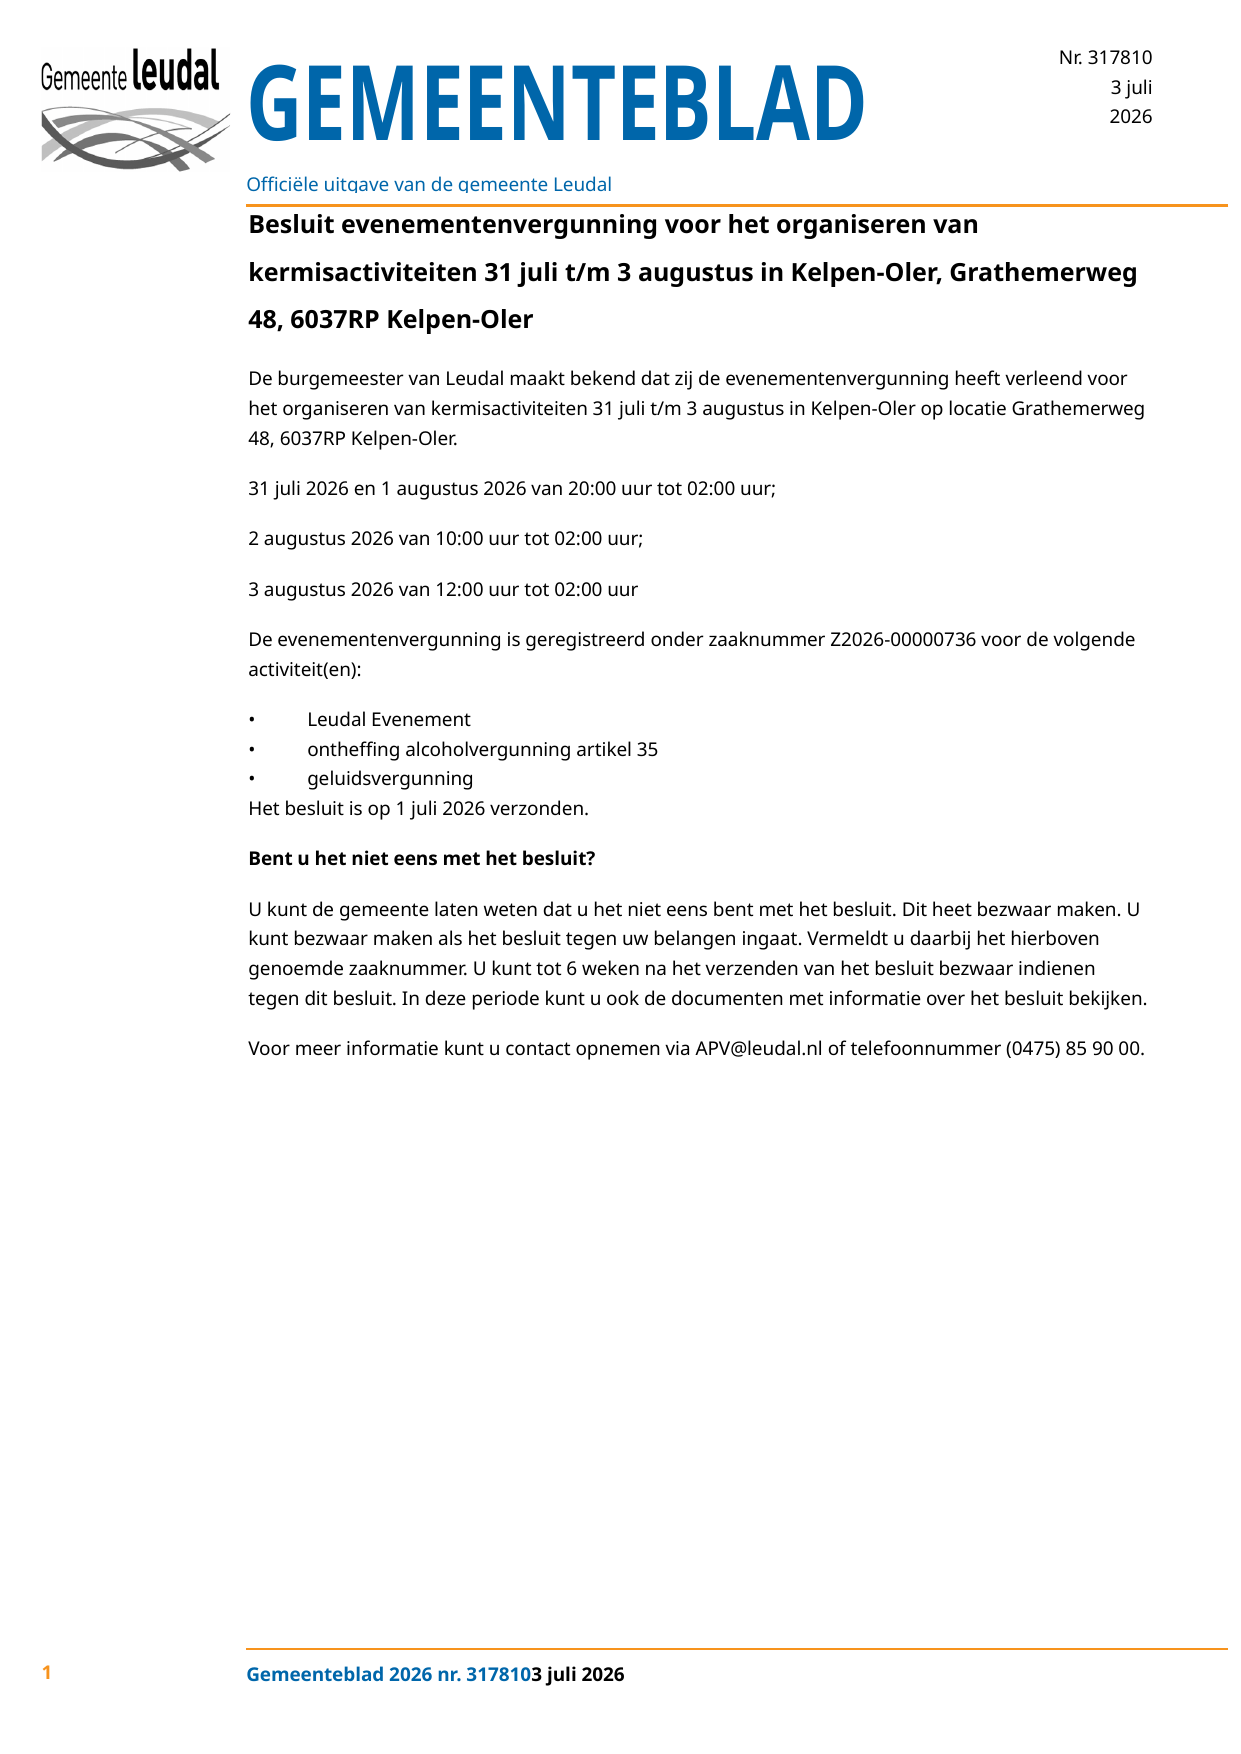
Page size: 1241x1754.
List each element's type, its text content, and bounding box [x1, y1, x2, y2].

list Leudal Evenement [248, 706, 1152, 732]
text U kunt de gemeente laten weten dat u het niet eens bent met het besluit. Dit heet bezwaar maken. U kunt bezwaar maken als het besluit tegen uw belangen ingaat. Vermeldt u daarbij het hierboven genoemde zaaknummer. U kunt tot 6 weken na het verzenden van het besluit bezwaar indienen tegen dit besluit. In deze periode kunt u ook de documenten met informatie over het besluit bekijken. [248, 896, 1152, 1010]
text Bent u het niet eens met het besluit? [248, 846, 1152, 871]
text 2 augustus 2026 van 10:00 uur tot 02:00 uur; [248, 526, 1152, 551]
text Voor meer informatie kunt u contact opnemen via APV@leudal.nl of telefoonnummer (0475) 85 90 00. [248, 1035, 1152, 1061]
text 31 juli 2026 en 1 augustus 2026 van 20:00 uur tot 02:00 uur; [248, 475, 1152, 501]
text De burgemeester van Leudal maakt bekend dat zij de evenementenvergunning heeft verleend voor het organiseren van kermisactiviteiten 31 juli t/m 3 augustus in Kelpen-Oler op locatie Grathemerweg 48, 6037RP Kelpen-Oler. [248, 366, 1152, 450]
list geluidsvergunning [248, 766, 1152, 791]
text Besluit evenementenvergunning voor het organiseren van kermisactiviteiten 31 juli t/m 3 augustus in Kelpen-Oler, Grathemerweg 48, 6037RP Kelpen-Oler [248, 207, 1152, 336]
text Het besluit is op 1 juli 2026 verzonden. [248, 795, 1152, 821]
list ontheffing alcoholvergunning artikel 35 [248, 736, 1152, 762]
text 3 augustus 2026 van 12:00 uur tot 02:00 uur [248, 576, 1152, 602]
picture [41, 47, 231, 172]
text De evenementenvergunning is geregistreerd onder zaaknummer Z2026-00000736 voor de volgende activiteit(en): [248, 626, 1152, 682]
